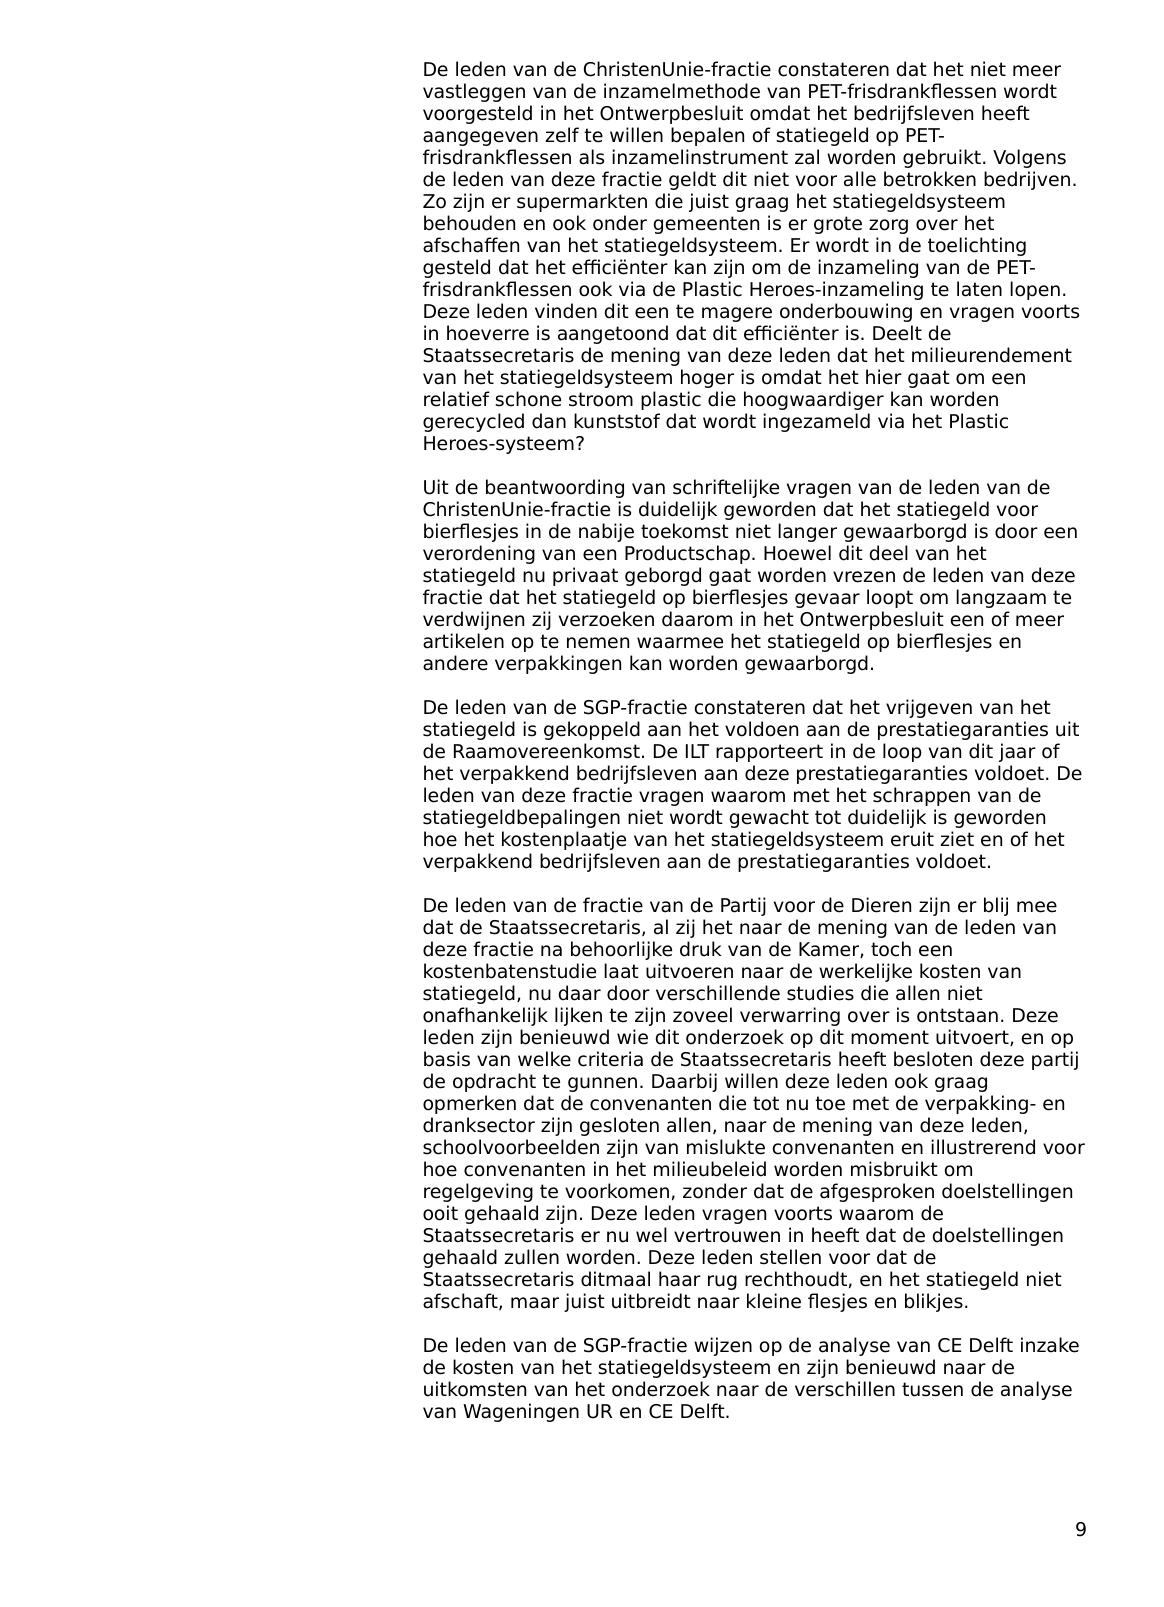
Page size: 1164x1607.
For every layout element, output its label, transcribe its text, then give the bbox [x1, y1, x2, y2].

text De leden van de SGP-fractie constateren dat het vrijgeven van het statiegeld is gekoppeld aan het voldoen aan de prestatiegaranties uit de Raamovereenkomst. De ILT rapporteert in de loop van dit jaar of het verpakkend bedrijfsleven aan deze prestatiegaranties voldoet. De leden van deze fractie vragen waarom met het schrappen van de statiegeldbepalingen niet wordt gewacht tot duidelijk is geworden hoe het kostenplaatje van het statiegeldsysteem eruit ziet en of het verpakkend bedrijfsleven aan de prestatiegaranties voldoet. [422, 697, 1087, 873]
text De leden van de ChristenUnie-fractie constateren dat het niet meer vastleggen van de inzamelmethode van PET-frisdrankflessen wordt voorgesteld in het Ontwerpbesluit omdat het bedrijfsleven heeft aangegeven zelf te willen bepalen of statiegeld op PET-frisdrankflessen als inzamelinstrument zal worden gebruikt. Volgens de leden van deze fractie geldt dit niet voor alle betrokken bedrijven. Zo zijn er supermarkten die juist graag het statiegeldsysteem behouden en ook onder gemeenten is er grote zorg over het afschaffen van het statiegeldsysteem. Er wordt in de toelichting gesteld dat het efficiënter kan zijn om de inzameling van de PET-frisdrankflessen ook via de Plastic Heroes-inzameling te laten lopen. Deze leden vinden dit een te magere onderbouwing en vragen voorts in hoeverre is aangetoond dat dit efficiënter is. Deelt de Staatssecretaris de mening van deze leden dat het milieurendement van het statiegeldsysteem hoger is omdat het hier gaat om een relatief schone stroom plastic die hoogwaardiger kan worden gerecycled dan kunststof dat wordt ingezameld via het Plastic Heroes-systeem? [422, 59, 1087, 455]
text De leden van de fractie van de Partij voor de Dieren zijn er blij mee dat de Staatssecretaris, al zij het naar de mening van de leden van deze fractie na behoorlijke druk van de Kamer, toch een kostenbatenstudie laat uitvoeren naar de werkelijke kosten van statiegeld, nu daar door verschillende studies die allen niet onafhankelijk lijken te zijn zoveel verwarring over is ontstaan. Deze leden zijn benieuwd wie dit onderzoek op dit moment uitvoert, en op basis van welke criteria de Staatssecretaris heeft besloten deze partij de opdracht te gunnen. Daarbij willen deze leden ook graag opmerken dat de convenanten die tot nu toe met de verpakking- en dranksector zijn gesloten allen, naar de mening van deze leden, schoolvoorbeelden zijn van mislukte convenanten en illustrerend voor hoe convenanten in het milieubeleid worden misbruikt om regelgeving te voorkomen, zonder dat de afgesproken doelstellingen ooit gehaald zijn. Deze leden vragen voorts waarom de Staatssecretaris er nu wel vertrouwen in heeft dat de doelstellingen gehaald zullen worden. Deze leden stellen voor dat de Staatssecretaris ditmaal haar rug rechthoudt, en het statiegeld niet afschaft, maar juist uitbreidt naar kleine flesjes en blikjes. [422, 895, 1087, 1312]
text Uit de beantwoording van schriftelijke vragen van de leden van de ChristenUnie-fractie is duidelijk geworden dat het statiegeld voor bierflesjes in de nabije toekomst niet langer gewaarborgd is door een verordening van een Productschap. Hoewel dit deel van het statiegeld nu privaat geborgd gaat worden vrezen de leden van deze fractie dat het statiegeld op bierflesjes gevaar loopt om langzaam te verdwijnen zij verzoeken daarom in het Ontwerpbesluit een of meer artikelen op te nemen waarmee het statiegeld op bierflesjes en andere verpakkingen kan worden gewaarborgd. [422, 477, 1087, 675]
text De leden van de SGP-fractie wijzen op de analyse van CE Delft inzake de kosten van het statiegeldsysteem en zijn benieuwd naar de uitkomsten van het onderzoek naar de verschillen tussen de analyse van Wageningen UR en CE Delft. [422, 1335, 1087, 1423]
